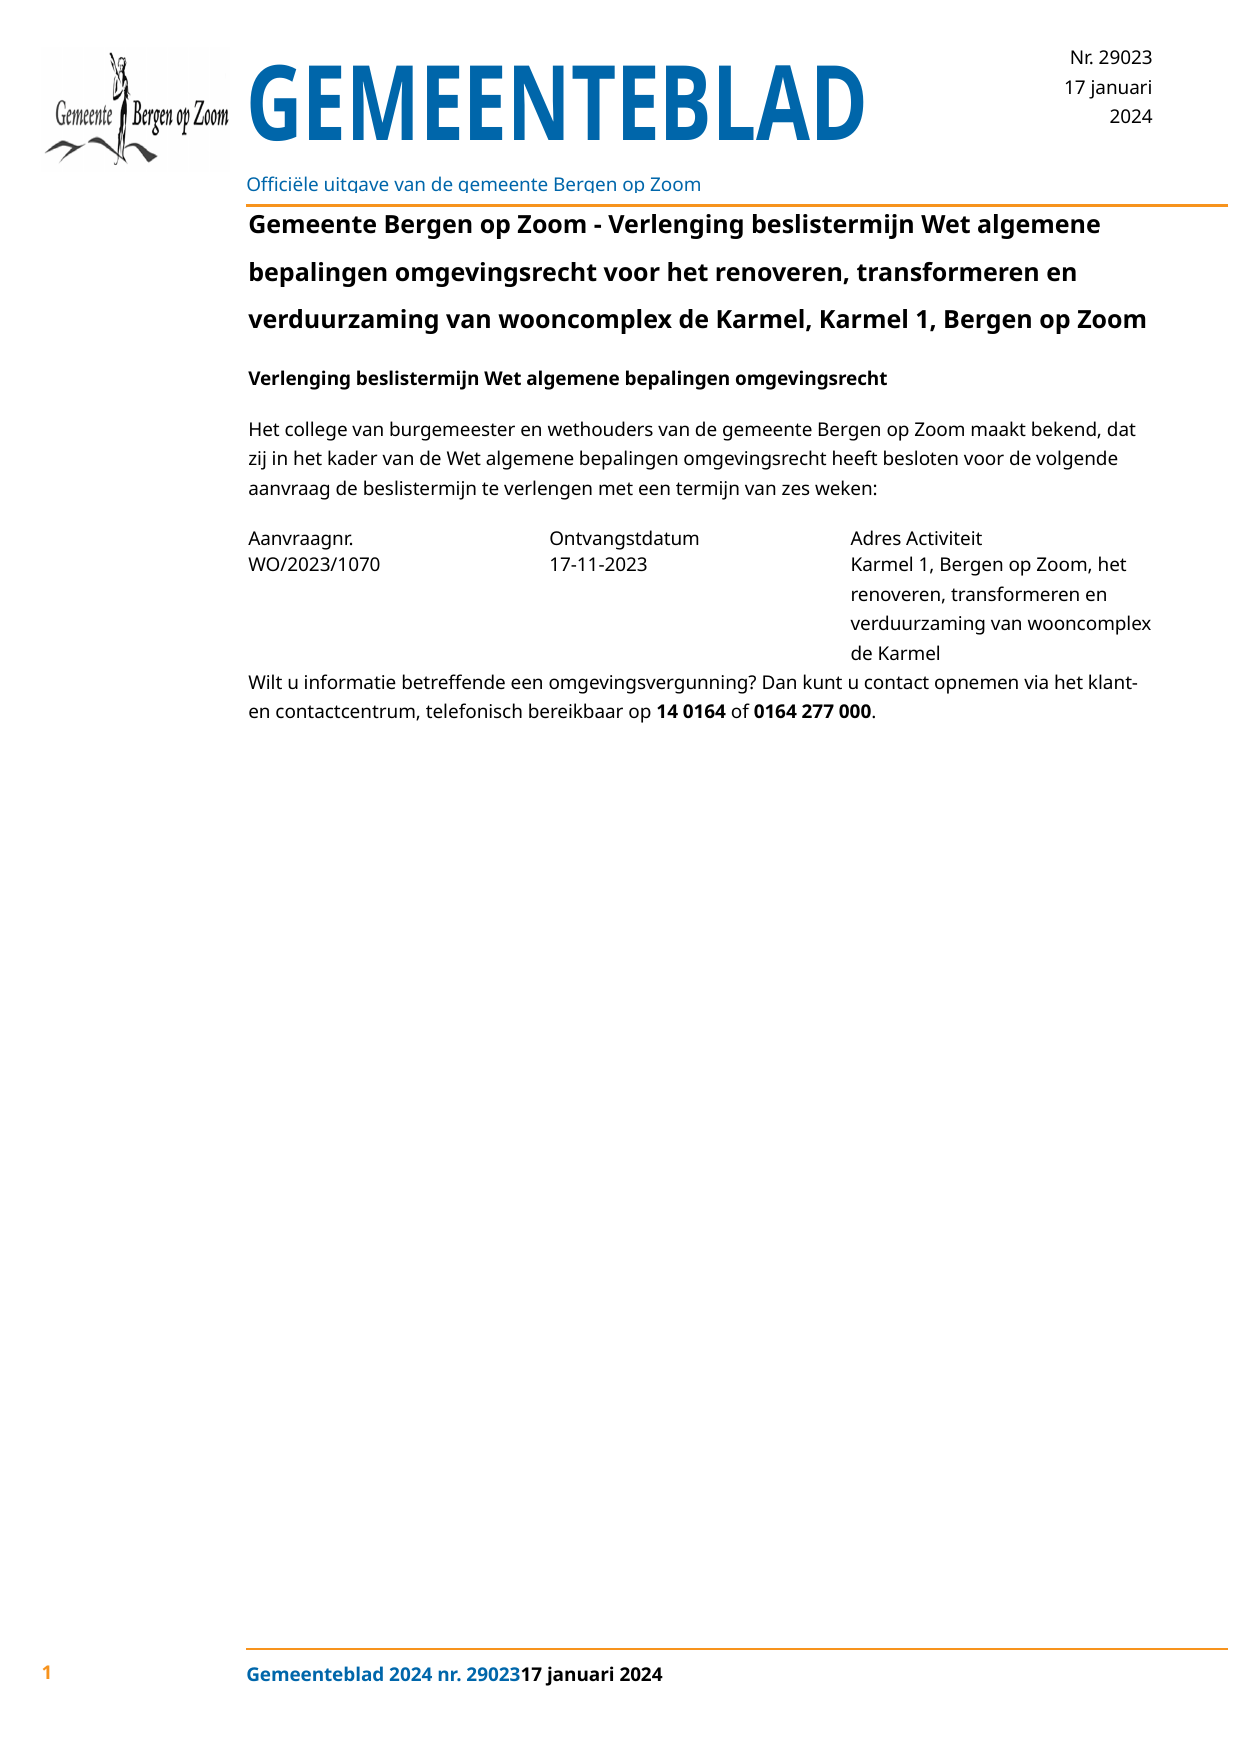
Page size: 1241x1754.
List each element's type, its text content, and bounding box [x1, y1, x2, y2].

text Het college van burgemeester en wethouders van de gemeente Bergen op Zoom maakt bekend, dat zij in het kader van de Wet algemene bepalingen omgevingsrecht heeft besloten voor de volgende aanvraag de beslistermijn te verlengen met een termijn van zes weken: [248, 416, 1152, 501]
text Gemeente Bergen op Zoom - Verlenging beslistermijn Wet algemene bepalingen omgevingsrecht voor het renoveren, transformeren en verduurzaming van wooncomplex de Karmel, Karmel 1, Bergen op Zoom [248, 207, 1152, 336]
text Verlenging beslistermijn Wet algemene bepalingen omgevingsrecht [248, 366, 1152, 391]
table_cell 17-11-2023 [549, 551, 850, 666]
table_cell Karmel 1, Bergen op Zoom, het renoveren, transformeren en verduurzaming van wooncomplex de Karmel [850, 551, 1152, 666]
table_header Adres Activiteit [850, 526, 1152, 551]
table_cell WO/2023/1070 [248, 551, 549, 666]
table_header Aanvraagnr. [248, 526, 549, 551]
picture [41, 47, 231, 172]
table_header Ontvangstdatum [549, 526, 850, 551]
text Wilt u informatie betreffende een omgevingsvergunning? Dan kunt u contact opnemen via het klant- en contactcentrum, telefonisch bereikbaar op 14 0164 of 0164 277 000. [248, 669, 1152, 724]
